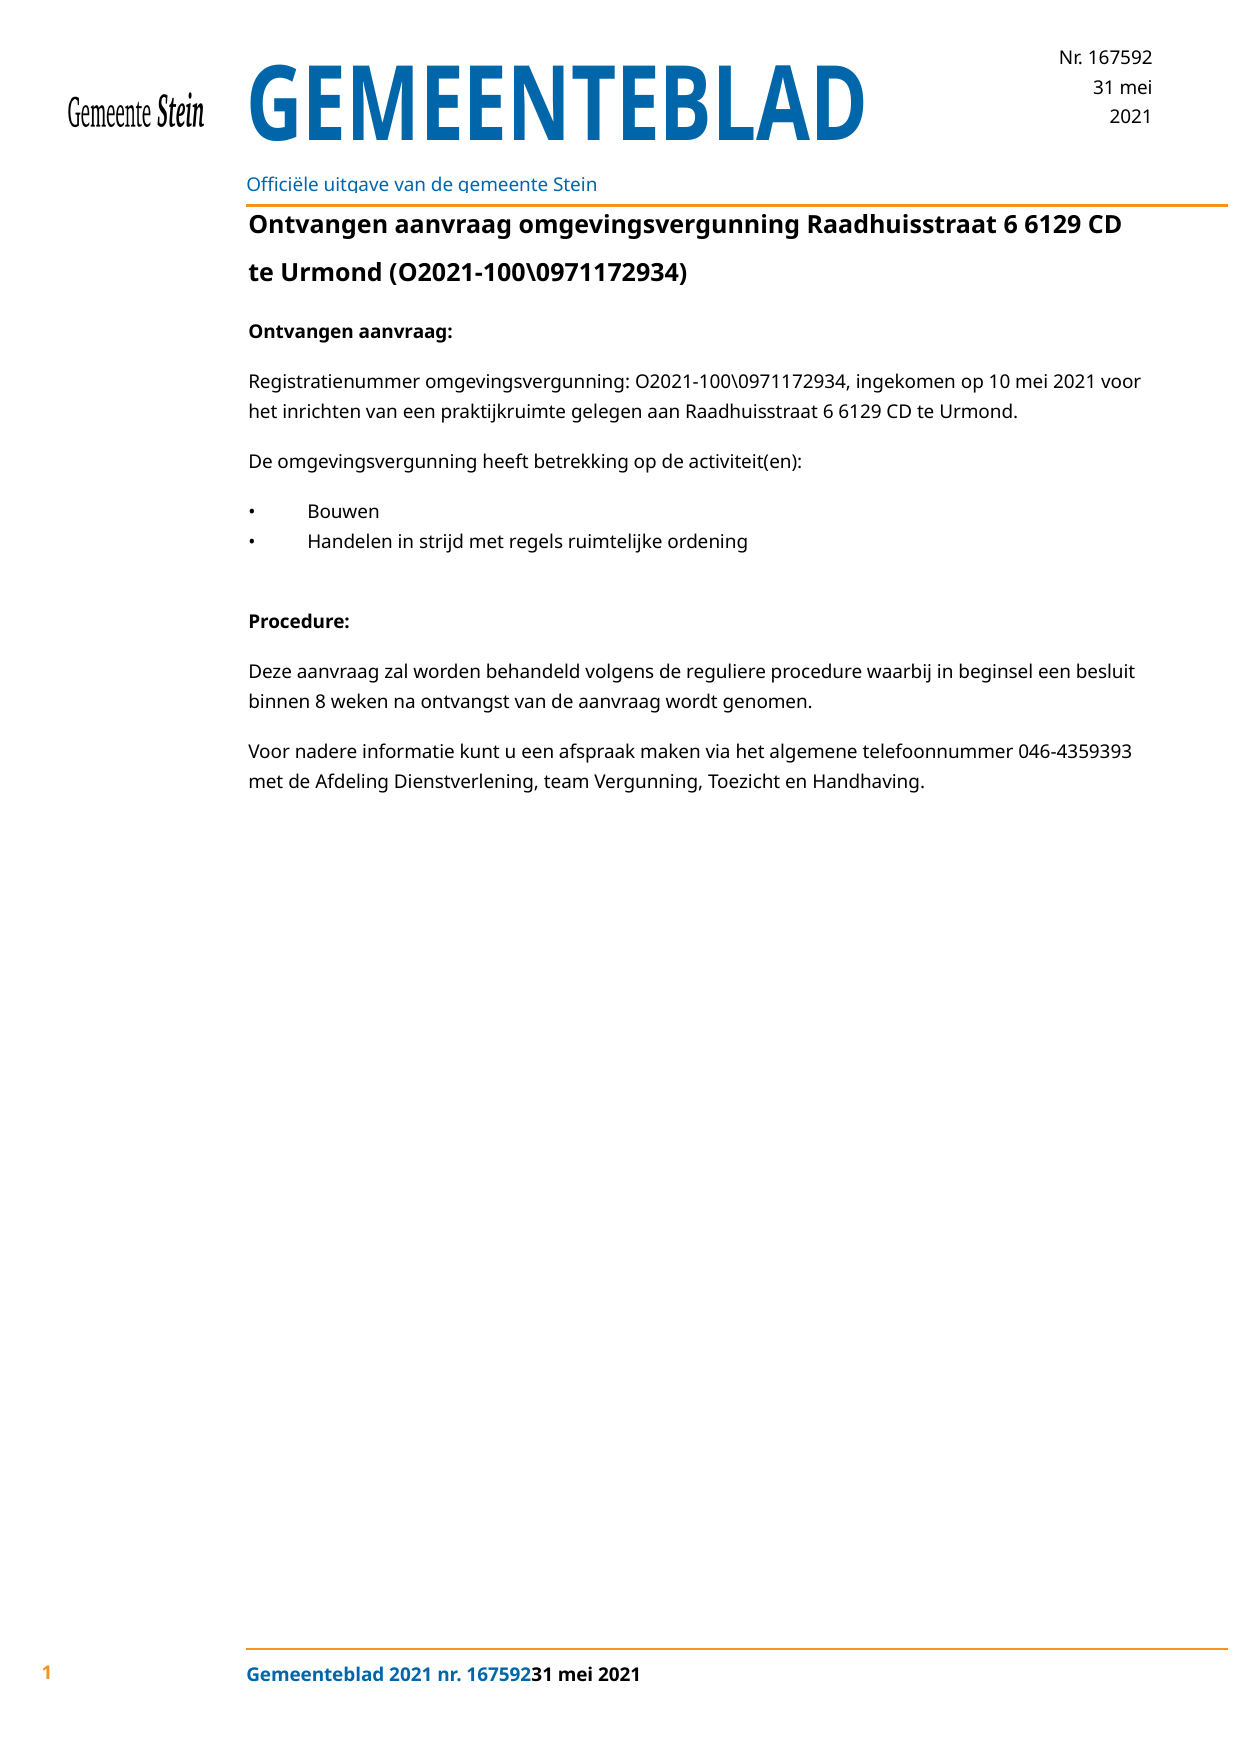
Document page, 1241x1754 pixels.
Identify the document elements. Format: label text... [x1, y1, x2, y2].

text Procedure: [248, 608, 1152, 634]
text Ontvangen aanvraag omgevingsvergunning Raadhuisstraat 6 6129 CD te Urmond (O2021-100\0971172934) [248, 207, 1152, 288]
text Registratienummer omgevingsvergunning: O2021-100\0971172934, ingekomen op 10 mei 2021 voor het inrichten van een praktijkruimte gelegen aan Raadhuisstraat 6 6129 CD te Urmond. [248, 368, 1152, 424]
text Ontvangen aanvraag: [248, 318, 1152, 344]
text Deze aanvraag zal worden behandeld volgens de reguliere procedure waarbij in beginsel een besluit binnen 8 weken na ontvangst van de aanvraag wordt genomen. [248, 659, 1152, 714]
list Bouwen [248, 499, 1152, 524]
list Handelen in strijd met regels ruimtelijke ordening [248, 528, 1152, 554]
text De omgevingsvergunning heeft betrekking op de activiteit(en): [248, 448, 1152, 474]
picture [41, 47, 231, 172]
text Voor nadere informatie kunt u een afspraak maken via het algemene telefoonnummer 046-4359393 met de Afdeling Dienstverlening, team Vergunning, Toezicht en Handhaving. [248, 739, 1152, 794]
